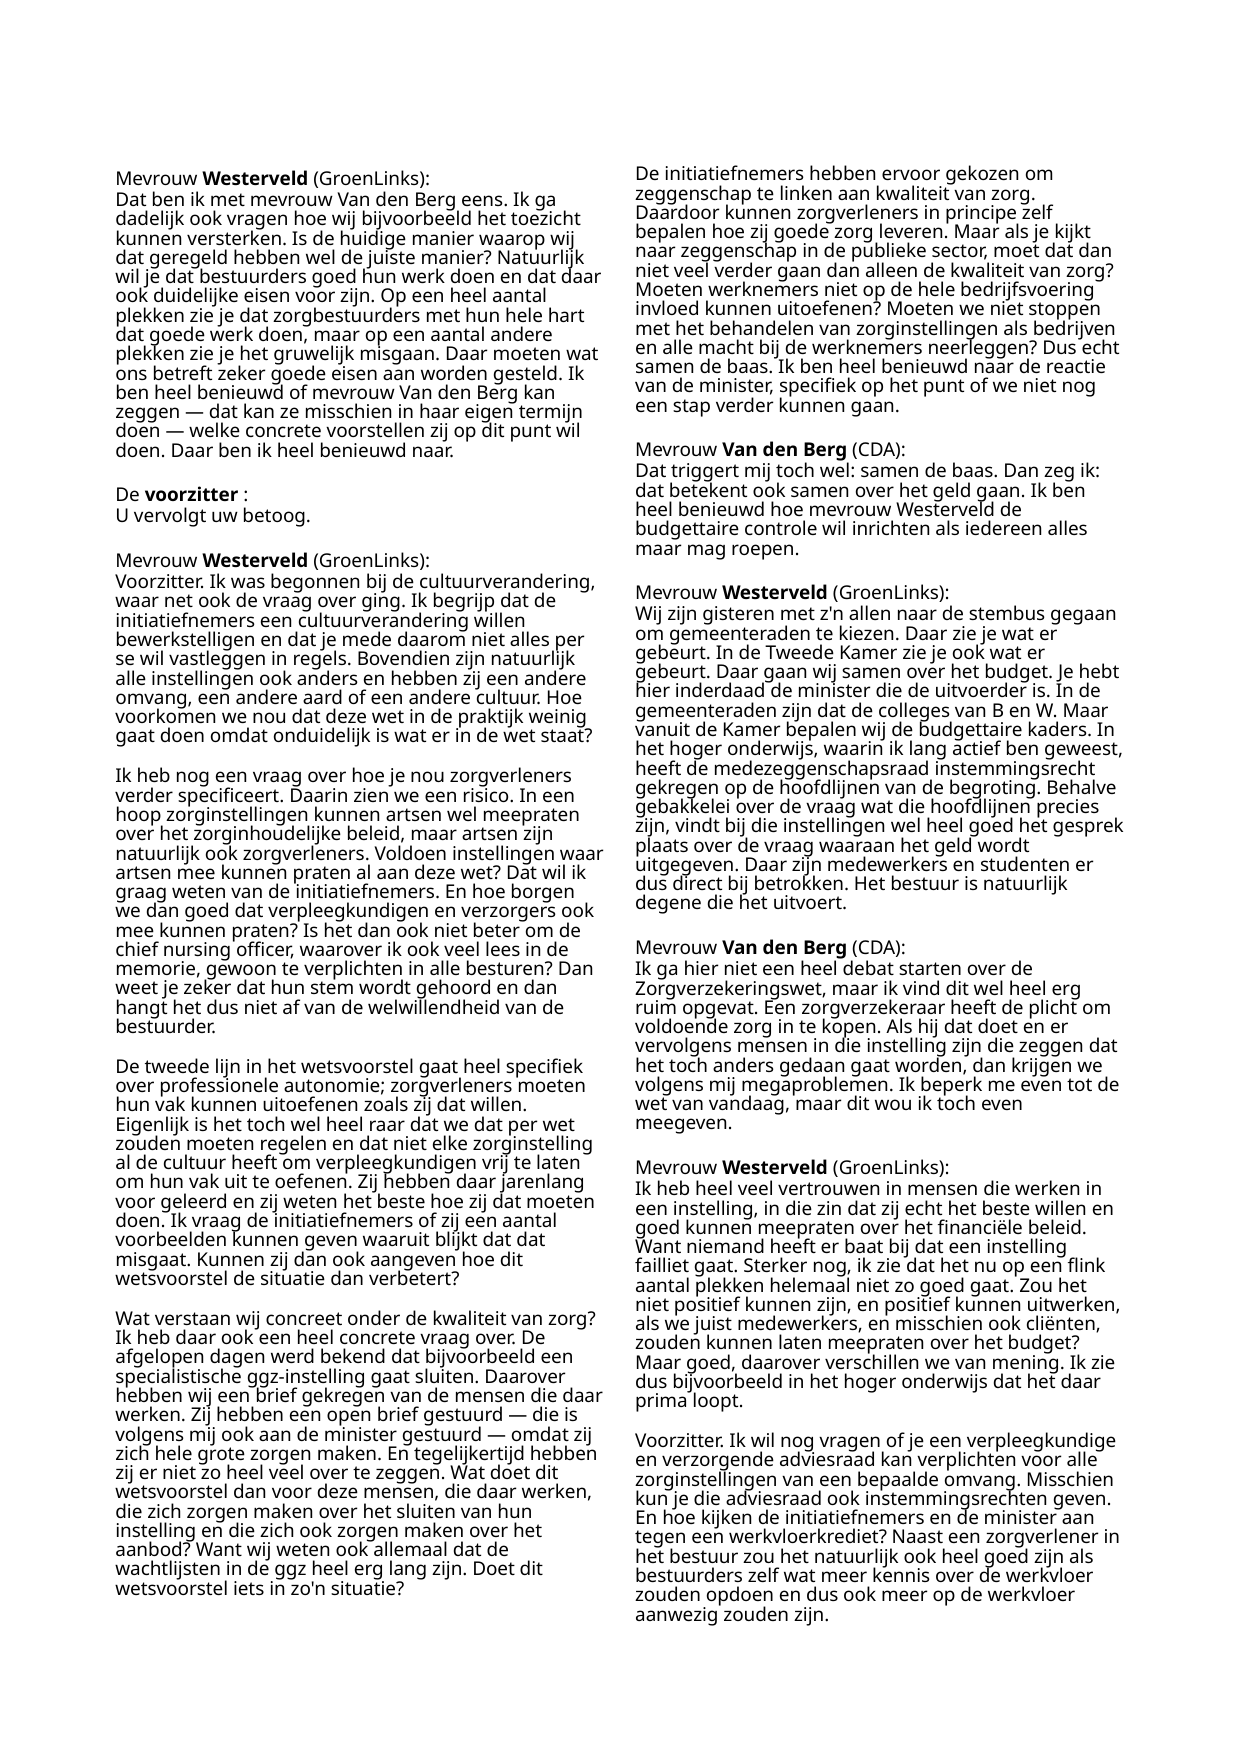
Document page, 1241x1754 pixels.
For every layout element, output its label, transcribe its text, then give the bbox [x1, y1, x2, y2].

text Wij zijn gisteren met z'n allen naar de stembus gegaan om gemeenteraden te kiezen. Daar zie je wat er gebeurt. In de Tweede Kamer zie je ook wat er gebeurt. Daar gaan wij samen over het budget. Je hebt hier inderdaad de minister die de uitvoerder is. In de gemeenteraden zijn dat de colleges van B en W. Maar vanuit de Kamer bepalen wij de budgettaire kaders. In het hoger onderwijs, waarin ik lang actief ben geweest, heeft de medezeggenschapsraad instemmingsrecht gekregen op de hoofdlijnen van de begroting. Behalve gebakkelei over de vraag wat die hoofdlijnen precies zijn, vindt bij die instellingen wel heel goed het gesprek plaats over de vraag waaraan het geld wordt uitgegeven. Daar zijn medewerkers en studenten er dus direct bij betrokken. Het bestuur is natuurlijk degene die het uitvoert. [635, 605, 1125, 914]
text Mevrouw Westerveld (GroenLinks): [635, 1154, 1125, 1180]
text Mevrouw Van den Berg (CDA): [635, 437, 1125, 462]
text Mevrouw Westerveld (GroenLinks): [115, 547, 605, 573]
text Voorzitter. Ik wil nog vragen of je een verpleegkundige en verzorgende adviesraad kan verplichten voor alle zorginstellingen van een bepaalde omvang. Misschien kun je die adviesraad ook instemmingsrechten geven. En hoe kijken de initiatiefnemers en de minister aan tegen een werkvloerkrediet? Naast een zorgverlener in het bestuur zou het natuurlijk ook heel goed zijn als bestuurders zelf wat meer kennis over de werkvloer zouden opdoen en dus ook meer op de werkvloer aanwezig zouden zijn. [635, 1432, 1125, 1625]
text Dat triggert mij toch wel: samen de baas. Dan zeg ik: dat betekent ook samen over het geld gaan. Ik ben heel benieuwd hoe mevrouw Westerveld de budgettaire controle wil inrichten als iedereen alles maar mag roepen. [635, 462, 1125, 559]
text Mevrouw Westerveld (GroenLinks): [635, 579, 1125, 605]
text Mevrouw Van den Berg (CDA): [635, 934, 1125, 960]
text Ik ga hier niet een heel debat starten over de Zorgverzekeringswet, maar ik vind dit wel heel erg ruim opgevat. Een zorgverzekeraar heeft de plicht om voldoende zorg in te kopen. Als hij dat doet en er vervolgens mensen in die instelling zijn die zeggen dat het toch anders gedaan gaat worden, dan krijgen we volgens mij megaproblemen. Ik beperk me even tot de wet van vandaag, maar dit wou ik toch even meegeven. [635, 960, 1125, 1134]
text De initiatiefnemers hebben ervoor gekozen om zeggenschap te linken aan kwaliteit van zorg. Daardoor kunnen zorgverleners in principe zelf bepalen hoe zij goede zorg leveren. Maar als je kijkt naar zeggenschap in de publieke sector, moet dat dan niet veel verder gaan dan alleen de kwaliteit van zorg? Moeten werknemers niet op de hele bedrijfsvoering invloed kunnen uitoefenen? Moeten we niet stoppen met het behandelen van zorginstellingen als bedrijven en alle macht bij de werknemers neerleggen? Dus echt samen de baas. Ik ben heel benieuwd naar de reactie van de minister, specifiek op het punt of we niet nog een stap verder kunnen gaan. [635, 165, 1125, 416]
text Voorzitter. Ik was begonnen bij de cultuurverandering, waar net ook de vraag over ging. Ik begrijp dat de initiatiefnemers een cultuurverandering willen bewerkstelligen en dat je mede daarom niet alles per se wil vastleggen in regels. Bovendien zijn natuurlijk alle instellingen ook anders en hebben zij een andere omvang, een andere aard of een andere cultuur. Hoe voorkomen we nou dat deze wet in de praktijk weinig gaat doen omdat onduidelijk is wat er in de wet staat? [115, 573, 605, 747]
text De voorzitter : [115, 482, 605, 507]
text U vervolgt uw betoog. [115, 507, 605, 527]
text Ik heb heel veel vertrouwen in mensen die werken in een instelling, in die zin dat zij echt het beste willen en goed kunnen meepraten over het financiële beleid. Want niemand heeft er baat bij dat een instelling failliet gaat. Sterker nog, ik zie dat het nu op een flink aantal plekken helemaal niet zo goed gaat. Zou het niet positief kunnen zijn, en positief kunnen uitwerken, als we juist medewerkers, en misschien ook cliënten, zouden kunnen laten meepraten over het budget? Maar goed, daarover verschillen we van mening. Ik zie dus bijvoorbeeld in het hoger onderwijs dat het daar prima loopt. [635, 1180, 1125, 1411]
text Dat ben ik met mevrouw Van den Berg eens. Ik ga dadelijk ook vragen hoe wij bijvoorbeeld het toezicht kunnen versterken. Is de huidige manier waarop wij dat geregeld hebben wel de juiste manier? Natuurlijk wil je dat bestuurders goed hun werk doen en dat daar ook duidelijke eisen voor zijn. Op een heel aantal plekken zie je dat zorgbestuurders met hun hele hart dat goede werk doen, maar op een aantal andere plekken zie je het gruwelijk misgaan. Daar moeten wat ons betreft zeker goede eisen aan worden gesteld. Ik ben heel benieuwd of mevrouw Van den Berg kan zeggen — dat kan ze misschien in haar eigen termijn doen — welke concrete voorstellen zij op dit punt wil doen. Daar ben ik heel benieuwd naar. [115, 191, 605, 461]
text De tweede lijn in het wetsvoorstel gaat heel specifiek over professionele autonomie; zorgverleners moeten hun vak kunnen uitoefenen zoals zij dat willen. Eigenlijk is het toch wel heel raar dat we dat per wet zouden moeten regelen en dat niet elke zorginstelling al de cultuur heeft om verpleegkundigen vrij te laten om hun vak uit te oefenen. Zij hebben daar jarenlang voor geleerd en zij weten het beste hoe zij dat moeten doen. Ik vraag de initiatiefnemers of zij een aantal voorbeelden kunnen geven waaruit blijkt dat dat misgaat. Kunnen zij dan ook aangeven hoe dit wetsvoorstel de situatie dan verbetert? [115, 1058, 605, 1289]
text Wat verstaan wij concreet onder de kwaliteit van zorg? Ik heb daar ook een heel concrete vraag over. De afgelopen dagen werd bekend dat bijvoorbeeld een specialistische ggz-instelling gaat sluiten. Daarover hebben wij een brief gekregen van de mensen die daar werken. Zij hebben een open brief gestuurd — die is volgens mij ook aan de minister gestuurd — omdat zij zich hele grote zorgen maken. En tegelijkertijd hebben zij er niet zo heel veel over te zeggen. Wat doet dit wetsvoorstel dan voor deze mensen, die daar werken, die zich zorgen maken over het sluiten van hun instelling en die zich ook zorgen maken over het aanbod? Want wij weten ook allemaal dat de wachtlijsten in de ggz heel erg lang zijn. Doet dit wetsvoorstel iets in zo'n situatie? [115, 1310, 605, 1599]
text Ik heb nog een vraag over hoe je nou zorgverleners verder specificeert. Daarin zien we een risico. In een hoop zorginstellingen kunnen artsen wel meepraten over het zorginhoudelijke beleid, maar artsen zijn natuurlijk ook zorgverleners. Voldoen instellingen waar artsen mee kunnen praten al aan deze wet? Dat wil ik graag weten van de initiatiefnemers. En hoe borgen we dan goed dat verpleegkundigen en verzorgers ook mee kunnen praten? Is het dan ook niet beter om de chief nursing officer, waarover ik ook veel lees in de memorie, gewoon te verplichten in alle besturen? Dan weet je zeker dat hun stem wordt gehoord en dan hangt het dus niet af van de welwillendheid van de bestuurder. [115, 767, 605, 1037]
text Mevrouw Westerveld (GroenLinks): [115, 165, 605, 191]
